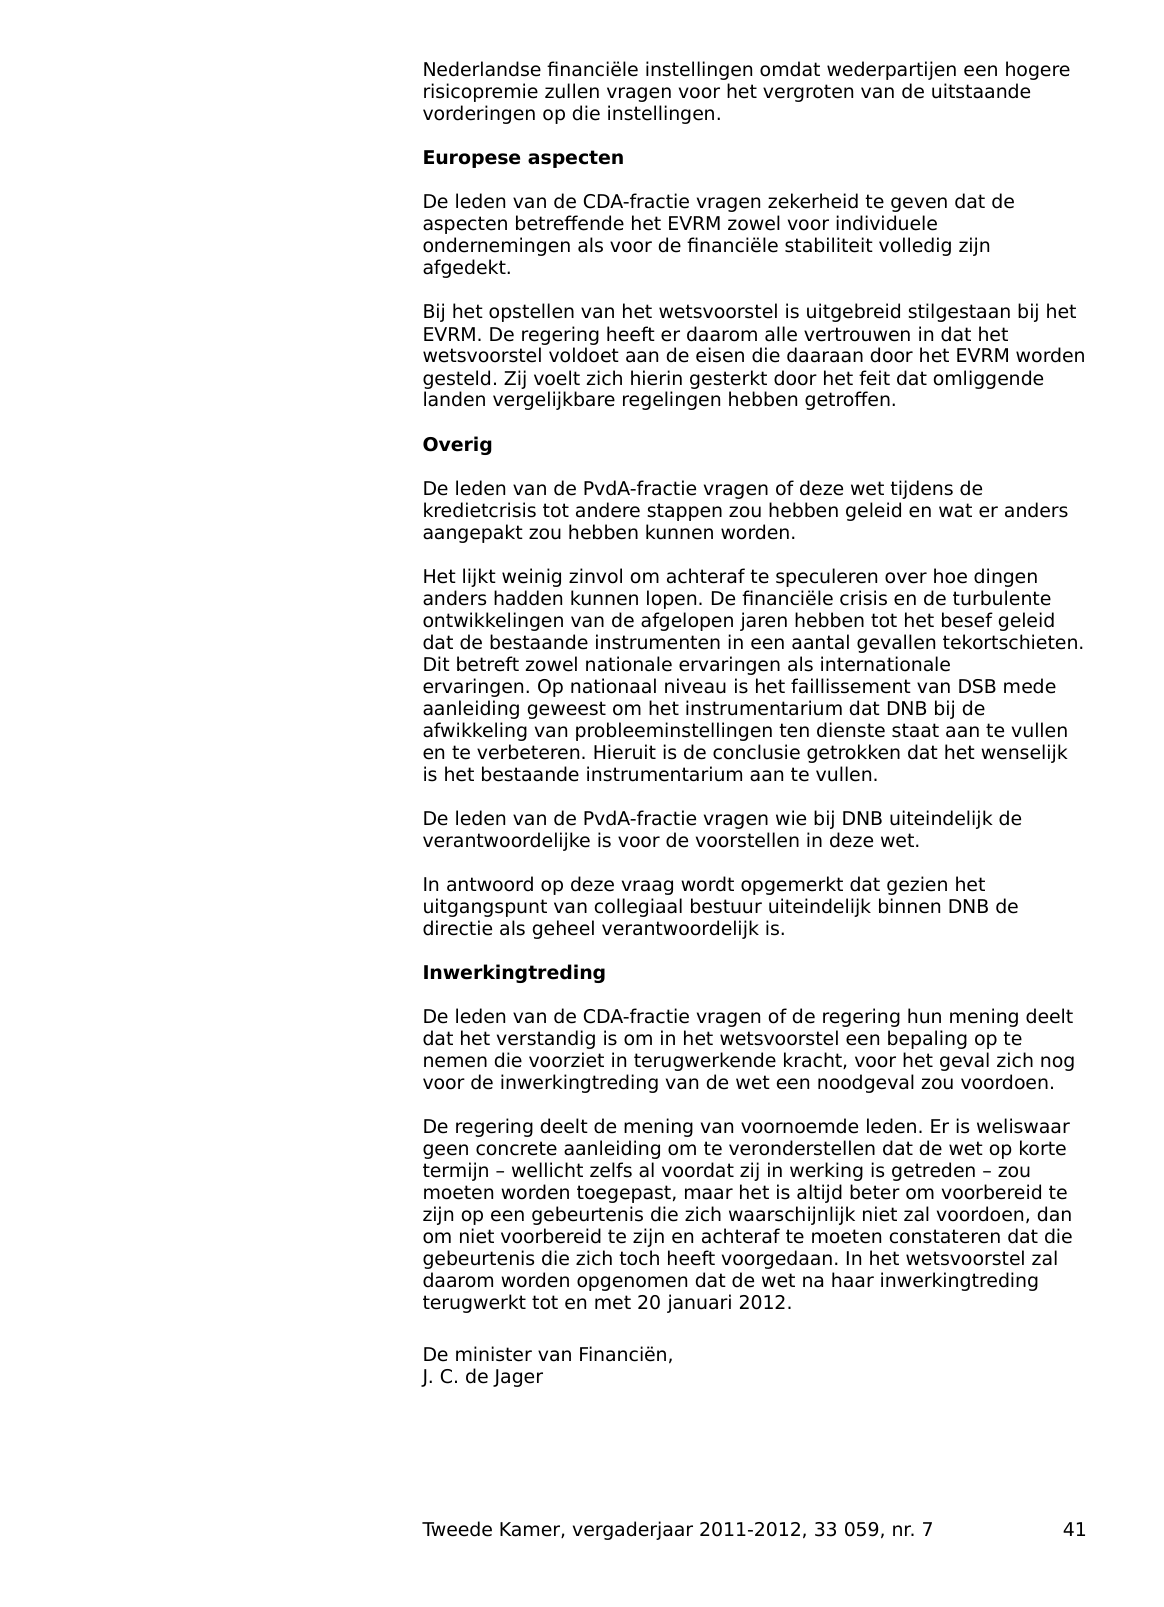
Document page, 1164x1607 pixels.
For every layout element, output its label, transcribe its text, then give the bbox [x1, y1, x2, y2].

text De leden van de PvdA-fractie vragen of deze wet tijdens de kredietcrisis tot andere stappen zou hebben geleid en wat er anders aangepakt zou hebben kunnen worden. [422, 478, 1087, 544]
subtitle Overig [422, 433, 1087, 456]
text De regering deelt de mening van voornoemde leden. Er is weliswaar geen concrete aanleiding om te veronderstellen dat de wet op korte termijn – wellicht zelfs al voordat zij in werking is getreden – zou moeten worden toegepast, maar het is altijd beter om voorbereid te zijn op een gebeurtenis die zich waarschijnlijk niet zal voordoen, dan om niet voorbereid te zijn en achteraf te moeten constateren dat die gebeurtenis die zich toch heeft voorgedaan. In het wetsvoorstel zal daarom worden opgenomen dat de wet na haar inwerkingtreding terugwerkt tot en met 20 januari 2012. [422, 1116, 1087, 1314]
text Bij het opstellen van het wetsvoorstel is uitgebreid stilgestaan bij het EVRM. De regering heeft er daarom alle vertrouwen in dat het wetsvoorstel voldoet aan de eisen die daaraan door het EVRM worden gesteld. Zij voelt zich hierin gesterkt door het feit dat omliggende landen vergelijkbare regelingen hebben getroffen. [422, 301, 1087, 411]
text De leden van de CDA-fractie vragen zekerheid te geven dat de aspecten betreffende het EVRM zowel voor individuele ondernemingen als voor de financiële stabiliteit volledig zijn afgedekt. [422, 191, 1087, 279]
text De leden van de PvdA-fractie vragen wie bij DNB uiteindelijk de verantwoordelijke is voor de voorstellen in deze wet. [422, 808, 1087, 852]
text In antwoord op deze vraag wordt opgemerkt dat gezien het uitgangspunt van collegiaal bestuur uiteindelijk binnen DNB de directie als geheel verantwoordelijk is. [422, 874, 1087, 940]
text De minister van Financiën, J. C. de Jager [422, 1344, 1087, 1388]
text Het lijkt weinig zinvol om achteraf te speculeren over hoe dingen anders hadden kunnen lopen. De financiële crisis en de turbulente ontwikkelingen van de afgelopen jaren hebben tot het besef geleid dat de bestaande instrumenten in een aantal gevallen tekortschieten. Dit betreft zowel nationale ervaringen als internationale ervaringen. Op nationaal niveau is het faillissement van DSB mede aanleiding geweest om het instrumentarium dat DNB bij de afwikkeling van probleeminstellingen ten dienste staat aan te vullen en te verbeteren. Hieruit is de conclusie getrokken dat het wenselijk is het bestaande instrumentarium aan te vullen. [422, 566, 1087, 786]
subtitle Inwerkingtreding [422, 962, 1087, 984]
text De leden van de CDA-fractie vragen of de regering hun mening deelt dat het verstandig is om in het wetsvoorstel een bepaling op te nemen die voorziet in terugwerkende kracht, voor het geval zich nog voor de inwerkingtreding van de wet een noodgeval zou voordoen. [422, 1006, 1087, 1094]
subtitle Europese aspecten [422, 147, 1087, 169]
text Nederlandse financiële instellingen omdat wederpartijen een hogere risicopremie zullen vragen voor het vergroten van de uitstaande vorderingen op die instellingen. [422, 59, 1087, 125]
